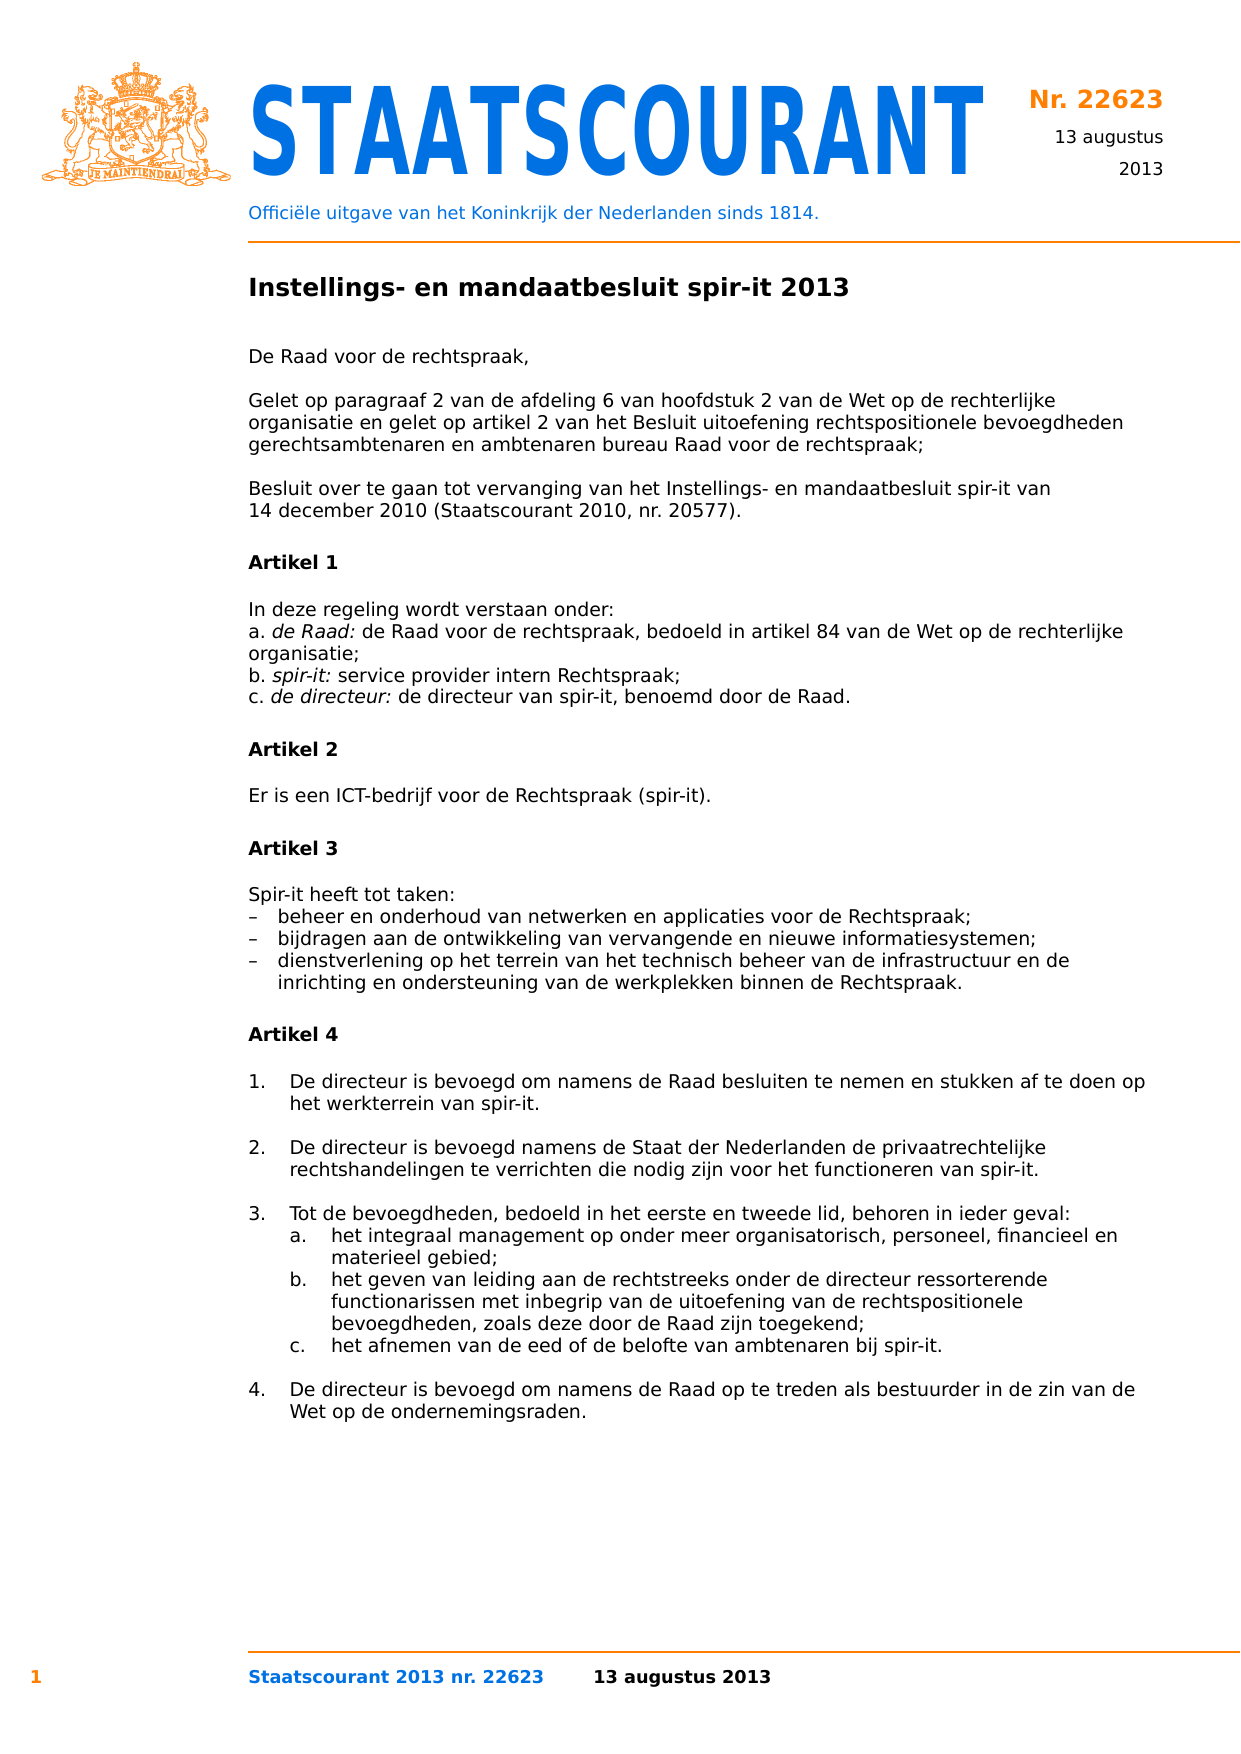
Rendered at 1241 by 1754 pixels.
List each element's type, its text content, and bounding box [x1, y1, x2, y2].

table_cell 13 augustus [998, 121, 1240, 153]
text Er is een ICT-bedrijf voor de Rechtspraak (spir-it). [248, 785, 1163, 807]
text 4. De directeur is bevoegd om namens de Raad op te treden als bestuurder in de zin van de Wet op de ondernemingsraden. [248, 1379, 1163, 1423]
subtitle Instellings- en mandaatbesluit spir-it 2013 [248, 273, 1163, 302]
table_cell Officiële uitgave van het Koninkrijk der Nederlanden sinds 1814. [248, 203, 1240, 241]
text 2. De directeur is bevoegd namens de Staat der Nederlanden de privaatrechtelijke rechtshandelingen te verrichten die nodig zijn voor het functioneren van spir-it. [248, 1137, 1163, 1181]
subtitle Artikel 4 [248, 1024, 1163, 1046]
table_cell 2013 [998, 153, 1240, 203]
text 3. Tot de bevoegdheden, bedoeld in het eerste en tweede lid, behoren in ieder geval: [248, 1203, 1163, 1225]
text – bijdragen aan de ontwikkeling van vervangende en nieuwe informatiesystemen; [248, 928, 1163, 950]
text Gelet op paragraaf 2 van de afdeling 6 van hoofdstuk 2 van de Wet op de rechterlijke organisatie en gelet op artikel 2 van het Besluit uitoefening rechtspositionele bevoegdheden gerechtsambtenaren en ambtenaren bureau Raad voor de rechtspraak; [248, 390, 1163, 456]
text b. spir-it: service provider intern Rechtspraak; [248, 664, 1163, 686]
subtitle Artikel 1 [248, 552, 1163, 573]
text In deze regeling wordt verstaan onder: [248, 598, 1163, 621]
text b. het geven van leiding aan de rechtstreeks onder de directeur ressorterende functionarissen met inbegrip van de uitoefening van de rechtspositionele bevoegdheden, zoals deze door de Raad zijn toegekend; [289, 1269, 1163, 1335]
table_header STAATSCOURANT [248, 62, 998, 203]
table_header [25, 62, 248, 241]
text Besluit over te gaan tot vervanging van het Instellings- en mandaatbesluit spir-it van 14 december 2010 (Staatscourant 2010, nr. 20577). [248, 478, 1163, 522]
subtitle Artikel 2 [248, 738, 1163, 760]
subtitle Artikel 3 [248, 837, 1163, 859]
text – dienstverlening op het terrein van het technisch beheer van de infrastructuur en de inrichting en ondersteuning van de werkplekken binnen de Rechtspraak. [248, 950, 1163, 994]
text a. het integraal management op onder meer organisatorisch, personeel, financieel en materieel gebied; [289, 1225, 1163, 1269]
text c. de directeur: de directeur van spir-it, benoemd door de Raad. [248, 686, 1163, 708]
picture [41, 62, 231, 186]
text De Raad voor de rechtspraak, [248, 346, 1163, 368]
text Spir-it heeft tot taken: [248, 884, 1163, 906]
text – beheer en onderhoud van netwerken en applicaties voor de Rechtspraak; [248, 906, 1163, 928]
text 1. De directeur is bevoegd om namens de Raad besluiten te nemen en stukken af te doen op het werkterrein van spir-it. [248, 1071, 1163, 1115]
table_header Nr. 22623 [998, 62, 1240, 121]
text c. het afnemen van de eed of de belofte van ambtenaren bij spir-it. [289, 1335, 1163, 1357]
text a. de Raad: de Raad voor de rechtspraak, bedoeld in artikel 84 van de Wet op de rechterlijke organisatie; [248, 621, 1163, 664]
